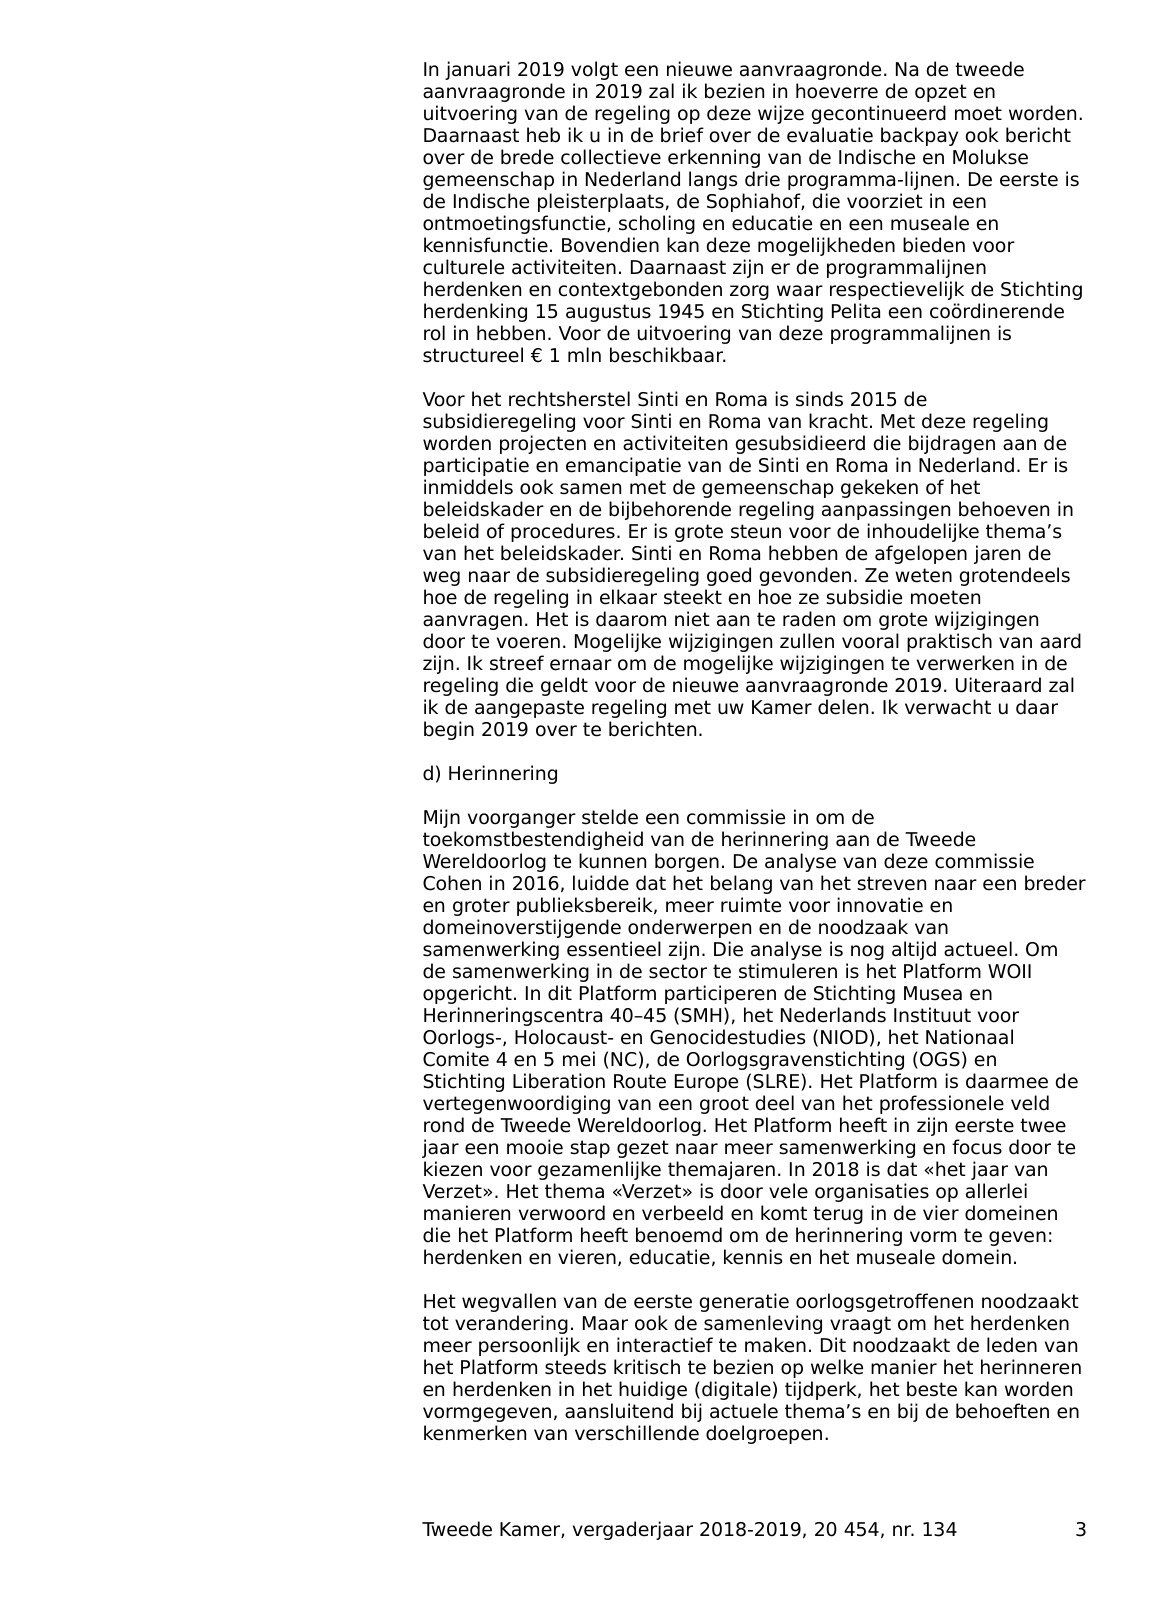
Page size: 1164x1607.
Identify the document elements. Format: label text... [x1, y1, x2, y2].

text Voor het rechtsherstel Sinti en Roma is sinds 2015 de subsidieregeling voor Sinti en Roma van kracht. Met deze regeling worden projecten en activiteiten gesubsidieerd die bijdragen aan de participatie en emancipatie van de Sinti en Roma in Nederland. Er is inmiddels ook samen met de gemeenschap gekeken of het beleidskader en de bijbehorende regeling aanpassingen behoeven in beleid of procedures. Er is grote steun voor de inhoudelijke thema’s van het beleidskader. Sinti en Roma hebben de afgelopen jaren de weg naar de subsidieregeling goed gevonden. Ze weten grotendeels hoe de regeling in elkaar steekt en hoe ze subsidie moeten aanvragen. Het is daarom niet aan te raden om grote wijzigingen door te voeren. Mogelijke wijzigingen zullen vooral praktisch van aard zijn. Ik streef ernaar om de mogelijke wijzigingen te verwerken in de regeling die geldt voor de nieuwe aanvraagronde 2019. Uiteraard zal ik de aangepaste regeling met uw Kamer delen. Ik verwacht u daar begin 2019 over te berichten. [422, 389, 1087, 741]
text Mijn voorganger stelde een commissie in om de toekomstbestendigheid van de herinnering aan de Tweede Wereldoorlog te kunnen borgen. De analyse van deze commissie Cohen in 2016, luidde dat het belang van het streven naar een breder en groter publieksbereik, meer ruimte voor innovatie en domeinoverstijgende onderwerpen en de noodzaak van samenwerking essentieel zijn. Die analyse is nog altijd actueel. Om de samenwerking in de sector te stimuleren is het Platform WOII opgericht. In dit Platform participeren de Stichting Musea en Herinneringscentra 40–45 (SMH), het Nederlands Instituut voor Oorlogs-, Holocaust- en Genocidestudies (NIOD), het Nationaal Comite 4 en 5 mei (NC), de Oorlogsgravenstichting (OGS) en Stichting Liberation Route Europe (SLRE). Het Platform is daarmee de vertegenwoordiging van een groot deel van het professionele veld rond de Tweede Wereldoorlog. Het Platform heeft in zijn eerste twee jaar een mooie stap gezet naar meer samenwerking en focus door te kiezen voor gezamenlijke themajaren. In 2018 is dat «het jaar van Verzet». Het thema «Verzet» is door vele organisaties op allerlei manieren verwoord en verbeeld en komt terug in de vier domeinen die het Platform heeft benoemd om de herinnering vorm te geven: herdenken en vieren, educatie, kennis en het museale domein. [422, 807, 1087, 1268]
text In januari 2019 volgt een nieuwe aanvraagronde. Na de tweede aanvraagronde in 2019 zal ik bezien in hoeverre de opzet en uitvoering van de regeling op deze wijze gecontinueerd moet worden. Daarnaast heb ik u in de brief over de evaluatie backpay ook bericht over de brede collectieve erkenning van de Indische en Molukse gemeenschap in Nederland langs drie programma-lijnen. De eerste is de Indische pleisterplaats, de Sophiahof, die voorziet in een ontmoetingsfunctie, scholing en educatie en een museale en kennisfunctie. Bovendien kan deze mogelijkheden bieden voor culturele activiteiten. Daarnaast zijn er de programmalijnen herdenken en contextgebonden zorg waar respectievelijk de Stichting herdenking 15 augustus 1945 en Stichting Pelita een coördinerende rol in hebben. Voor de uitvoering van deze programmalijnen is structureel € 1 mln beschikbaar. [422, 59, 1087, 367]
subtitle d) Herinnering [422, 763, 1087, 785]
text Het wegvallen van de eerste generatie oorlogsgetroffenen noodzaakt tot verandering. Maar ook de samenleving vraagt om het herdenken meer persoonlijk en interactief te maken. Dit noodzaakt de leden van het Platform steeds kritisch te bezien op welke manier het herinneren en herdenken in het huidige (digitale) tijdperk, het beste kan worden vormgegeven, aansluitend bij actuele thema’s en bij de behoeften en kenmerken van verschillende doelgroepen. [422, 1291, 1087, 1444]
